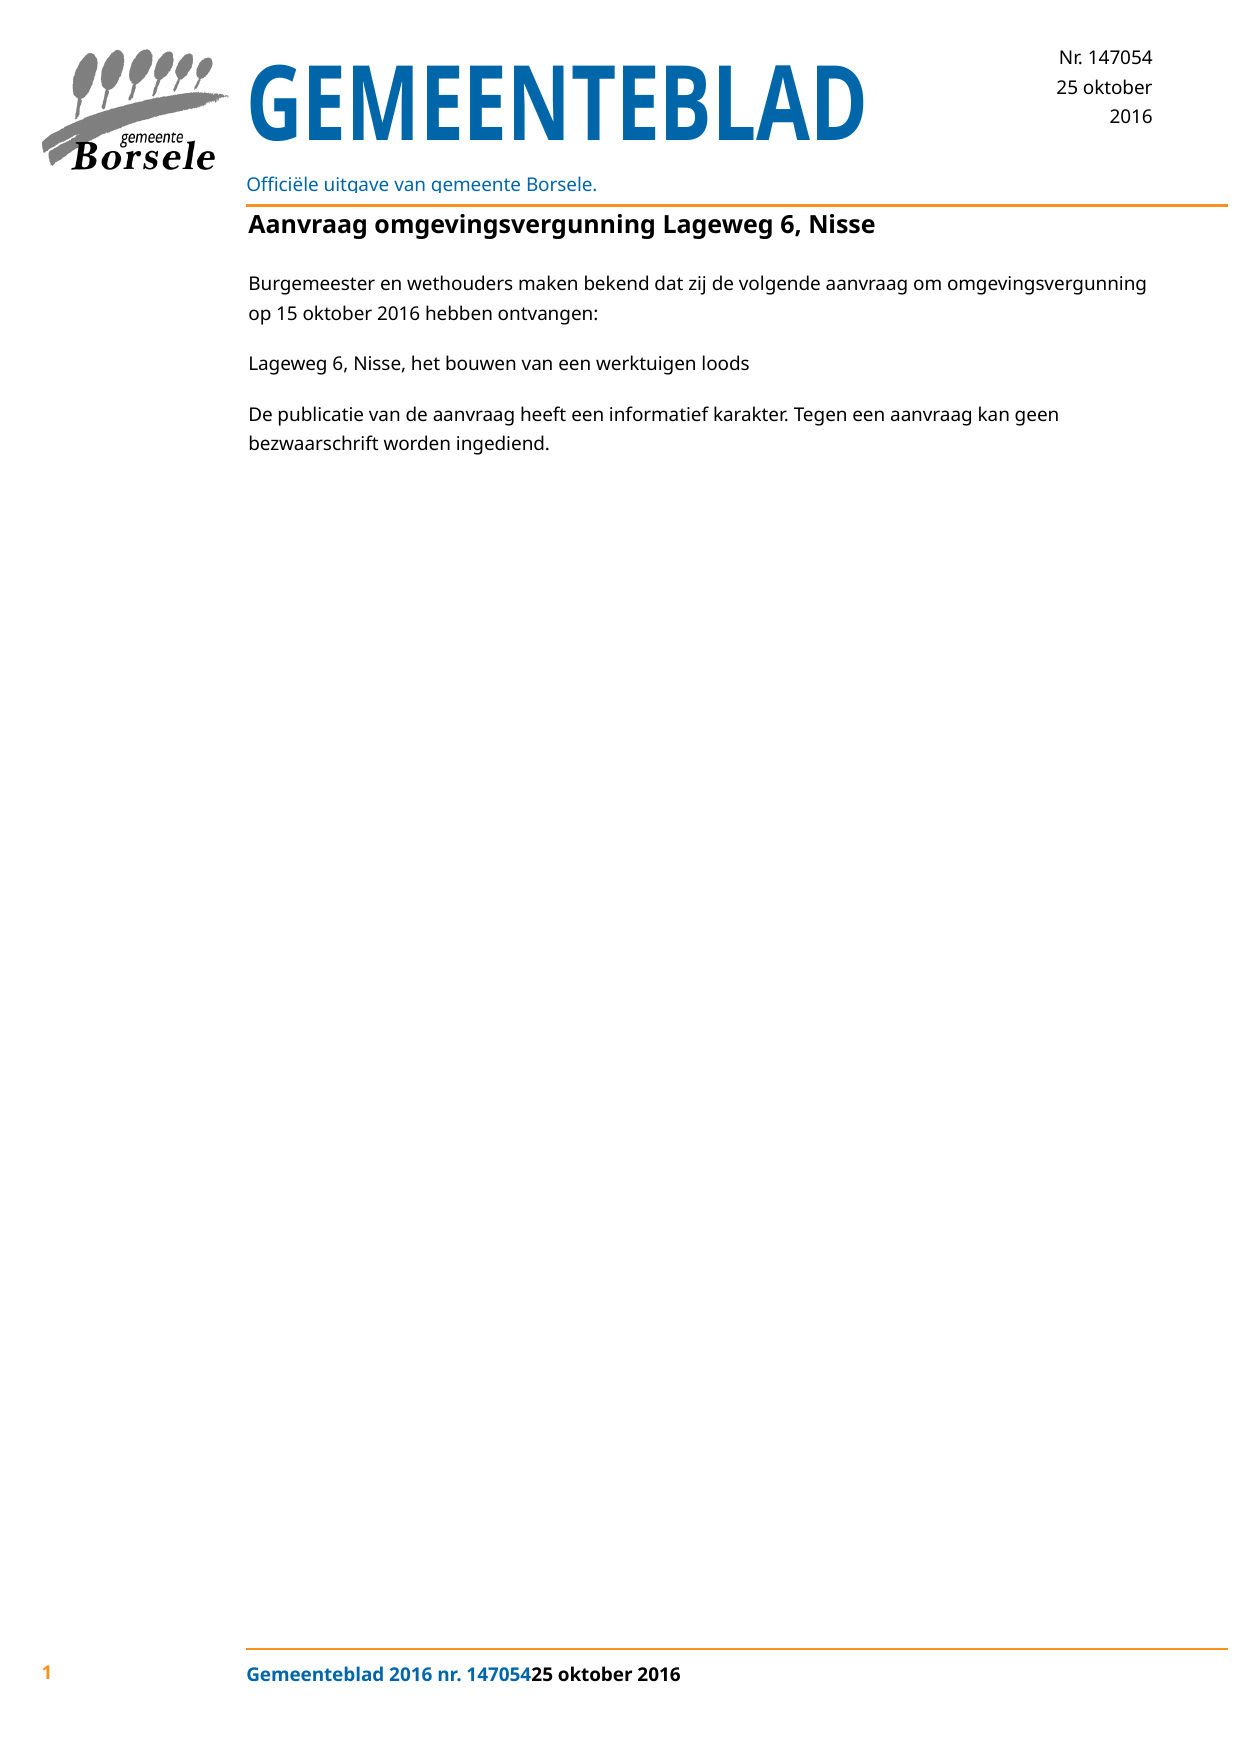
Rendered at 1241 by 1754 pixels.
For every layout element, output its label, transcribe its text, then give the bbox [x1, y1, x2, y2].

text Burgemeester en wethouders maken bekend dat zij de volgende aanvraag om omgevingsvergunning op 15 oktober 2016 hebben ontvangen: [248, 270, 1152, 326]
text De publicatie van de aanvraag heeft een informatief karakter. Tegen een aanvraag kan geen bezwaarschrift worden ingediend. [248, 401, 1152, 456]
text Lageweg 6, Nisse, het bouwen van een werktuigen loods [248, 350, 1152, 376]
text Aanvraag omgevingsvergunning Lageweg 6, Nisse [248, 207, 1152, 241]
picture [41, 47, 231, 172]
